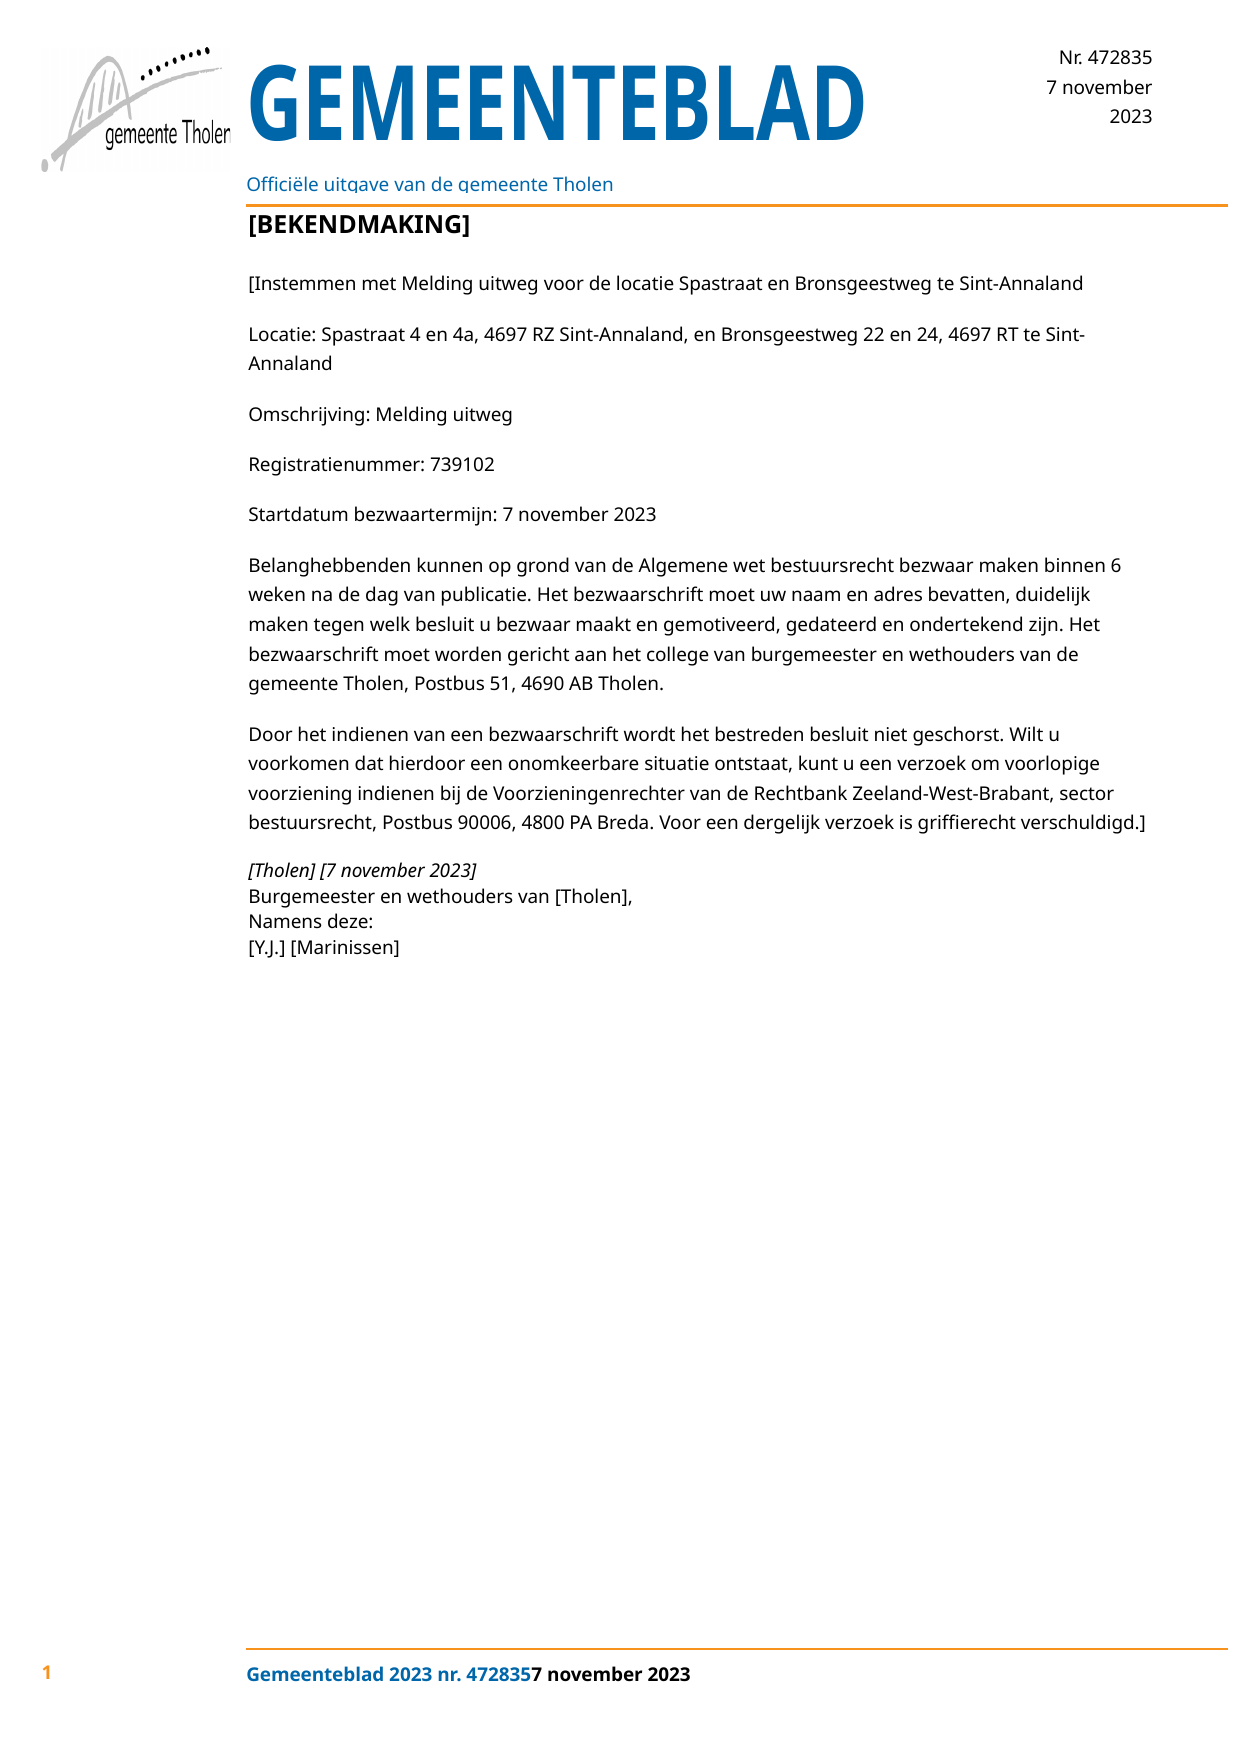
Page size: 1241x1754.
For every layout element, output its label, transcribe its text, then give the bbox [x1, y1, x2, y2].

text [Y.J.] [Marinissen] [248, 934, 1152, 960]
text Locatie: Spastraat 4 en 4a, 4697 RZ Sint-Annaland, en Bronsgeestweg 22 en 24, 4697 RT te Sint-Annaland [248, 321, 1152, 376]
text Belanghebbenden kunnen op grond van de Algemene wet bestuursrecht bezwaar maken binnen 6 weken na de dag van publicatie. Het bezwaarschrift moet uw naam en adres bevatten, duidelijk maken tegen welk besluit u bezwaar maakt en gemotiveerd, gedateerd en ondertekend zijn. Het bezwaarschrift moet worden gericht aan het college van burgemeester en wethouders van de gemeente Tholen, Postbus 51, 4690 AB Tholen. [248, 552, 1152, 696]
text Door het indienen van een bezwaarschrift wordt het bestreden besluit niet geschorst. Wilt u voorkomen dat hierdoor een onomkeerbare situatie ontstaat, kunt u een verzoek om voorlopige voorziening indienen bij de Voorzieningenrechter van de Rechtbank Zeeland-West-Brabant, sector bestuursrecht, Postbus 90006, 4800 PA Breda. Voor een dergelijk verzoek is griffierecht verschuldigd.] [248, 721, 1152, 835]
text Burgemeester en wethouders van [Tholen], [248, 883, 1152, 909]
text Registratienummer: 739102 [248, 451, 1152, 477]
text Omschrijving: Melding uitweg [248, 401, 1152, 426]
picture [41, 47, 231, 172]
text [Tholen] [7 november 2023] [248, 857, 1152, 883]
text [BEKENDMAKING] [248, 207, 1152, 241]
text Namens deze: [248, 909, 1152, 934]
text Startdatum bezwaartermijn: 7 november 2023 [248, 502, 1152, 527]
text [Instemmen met Melding uitweg voor de locatie Spastraat en Bronsgeestweg te Sint-Annaland [248, 270, 1152, 296]
